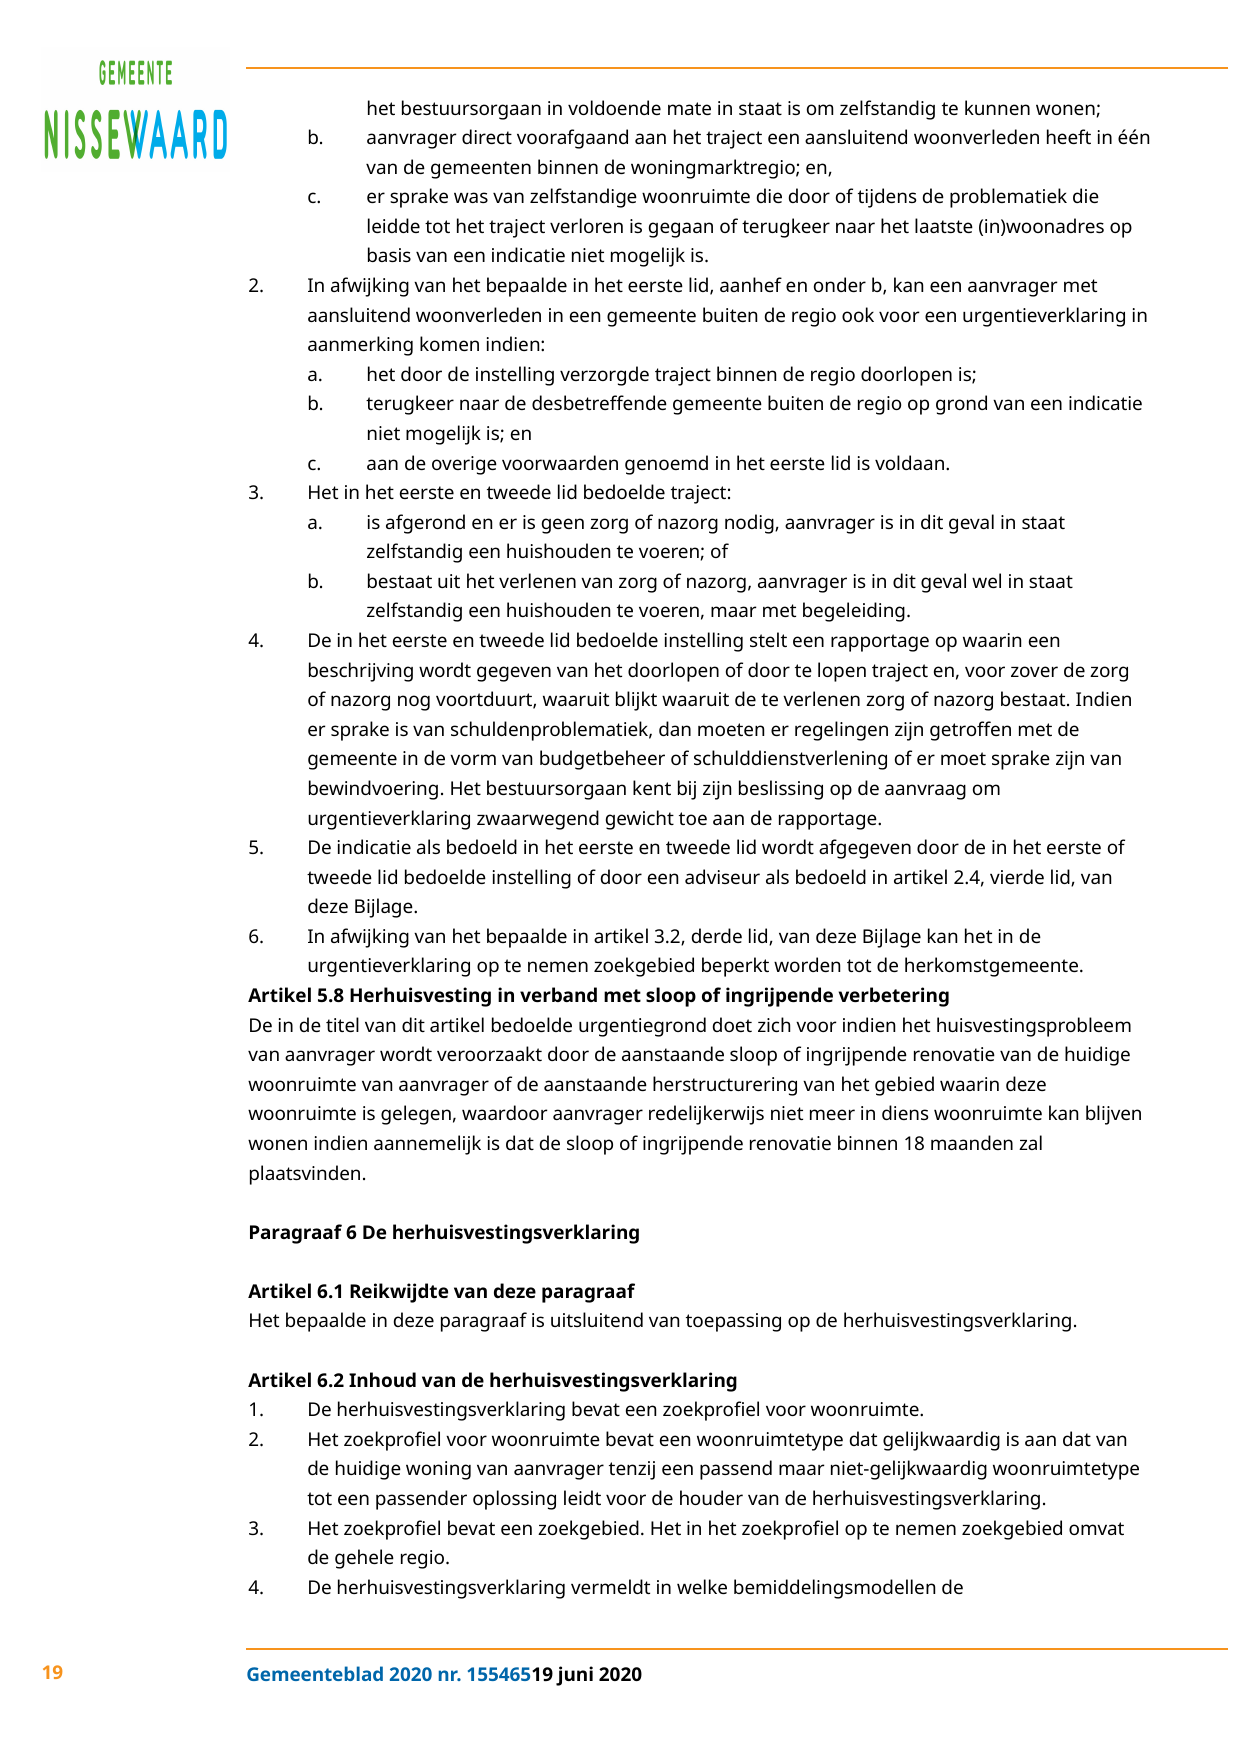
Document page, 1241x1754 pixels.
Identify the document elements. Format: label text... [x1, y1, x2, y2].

list De herhuisvestingsverklaring vermeldt in welke bemiddelingsmodellen de [248, 1574, 1152, 1600]
list het bestuursorgaan in voldoende mate in staat is om zelfstandig te kunnen wonen; [307, 95, 1152, 121]
list is afgerond en er is geen zorg of nazorg nodig, aanvrager is in dit geval in staat zelfstandig een huishouden te voeren; of [307, 509, 1152, 564]
text Het bepaalde in deze paragraaf is uitsluitend van toepassing op de herhuisvestingsverklaring. [248, 1308, 1152, 1333]
list aan de overige voorwaarden genoemd in het eerste lid is voldaan. [307, 450, 1152, 476]
list In afwijking van het bepaalde in het eerste lid, aanhef en onder b, kan een aanvrager met aansluitend woonverleden in een gemeente buiten de regio ook voor een urgentieverklaring in aanmerking komen indien: [248, 272, 1152, 357]
list De herhuisvestingsverklaring bevat een zoekprofiel voor woonruimte. [248, 1396, 1152, 1422]
text Artikel 5.8 Herhuisvesting in verband met sloop of ingrijpende verbetering [248, 982, 1152, 1008]
list bestaat uit het verlenen van zorg of nazorg, aanvrager is in dit geval wel in staat zelfstandig een huishouden te voeren, maar met begeleiding. [307, 568, 1152, 623]
list De indicatie als bedoeld in het eerste en tweede lid wordt afgegeven door de in het eerste of tweede lid bedoelde instelling of door een adviseur als bedoeld in artikel 2.4, vierde lid, van deze Bijlage. [248, 834, 1152, 919]
list terugkeer naar de desbetreffende gemeente buiten de regio op grond van een indicatie niet mogelijk is; en [307, 391, 1152, 446]
picture [41, 47, 231, 172]
list aanvrager direct voorafgaand aan het traject een aansluitend woonverleden heeft in één van de gemeenten binnen de woningmarktregio; en, [307, 124, 1152, 180]
list De in het eerste en tweede lid bedoelde instelling stelt een rapportage op waarin een beschrijving wordt gegeven van het doorlopen of door te lopen traject en, voor zover de zorg of nazorg nog voortduurt, waaruit blijkt waaruit de te verlenen zorg of nazorg bestaat. Indien er sprake is van schuldenproblematiek, dan moeten er regelingen zijn getroffen met de gemeente in de vorm van budgetbeheer of schulddienstverlening of er moet sprake zijn van bewindvoering. Het bestuursorgaan kent bij zijn beslissing op de aanvraag om urgentieverklaring zwaarwegend gewicht toe aan de rapportage. [248, 627, 1152, 831]
text Artikel 6.1 Reikwijdte van deze paragraaf [248, 1278, 1152, 1304]
list het door de instelling verzorgde traject binnen de regio doorlopen is; [307, 361, 1152, 387]
list Het zoekprofiel voor woonruimte bevat een woonruimtetype dat gelijkwaardig is aan dat van de huidige woning van aanvrager tenzij een passend maar niet-gelijkwaardig woonruimtetype tot een passender oplossing leidt voor de houder van de herhuisvestingsverklaring. [248, 1426, 1152, 1511]
list Het zoekprofiel bevat een zoekgebied. Het in het zoekprofiel op te nemen zoekgebied omvat de gehele regio. [248, 1515, 1152, 1570]
text Artikel 6.2 Inhoud van de herhuisvestingsverklaring [248, 1367, 1152, 1393]
list er sprake was van zelfstandige woonruimte die door of tijdens de problematiek die leidde tot het traject verloren is gegaan of terugkeer naar het laatste (in)woonadres op basis van een indicatie niet mogelijk is. [307, 183, 1152, 268]
text Paragraaf 6 De herhuisvestingsverklaring [248, 1219, 1152, 1245]
text De in de titel van dit artikel bedoelde urgentiegrond doet zich voor indien het huisvestingsprobleem van aanvrager wordt veroorzaakt door de aanstaande sloop of ingrijpende renovatie van de huidige woonruimte van aanvrager of de aanstaande herstructurering van het gebied waarin deze woonruimte is gelegen, waardoor aanvrager redelijkerwijs niet meer in diens woonruimte kan blijven wonen indien aannemelijk is dat de sloop of ingrijpende renovatie binnen 18 maanden zal plaatsvinden. [248, 1012, 1152, 1186]
list In afwijking van het bepaalde in artikel 3.2, derde lid, van deze Bijlage kan het in de urgentieverklaring op te nemen zoekgebied beperkt worden tot de herkomstgemeente. [248, 923, 1152, 978]
list Het in het eerste en tweede lid bedoelde traject: [248, 479, 1152, 505]
